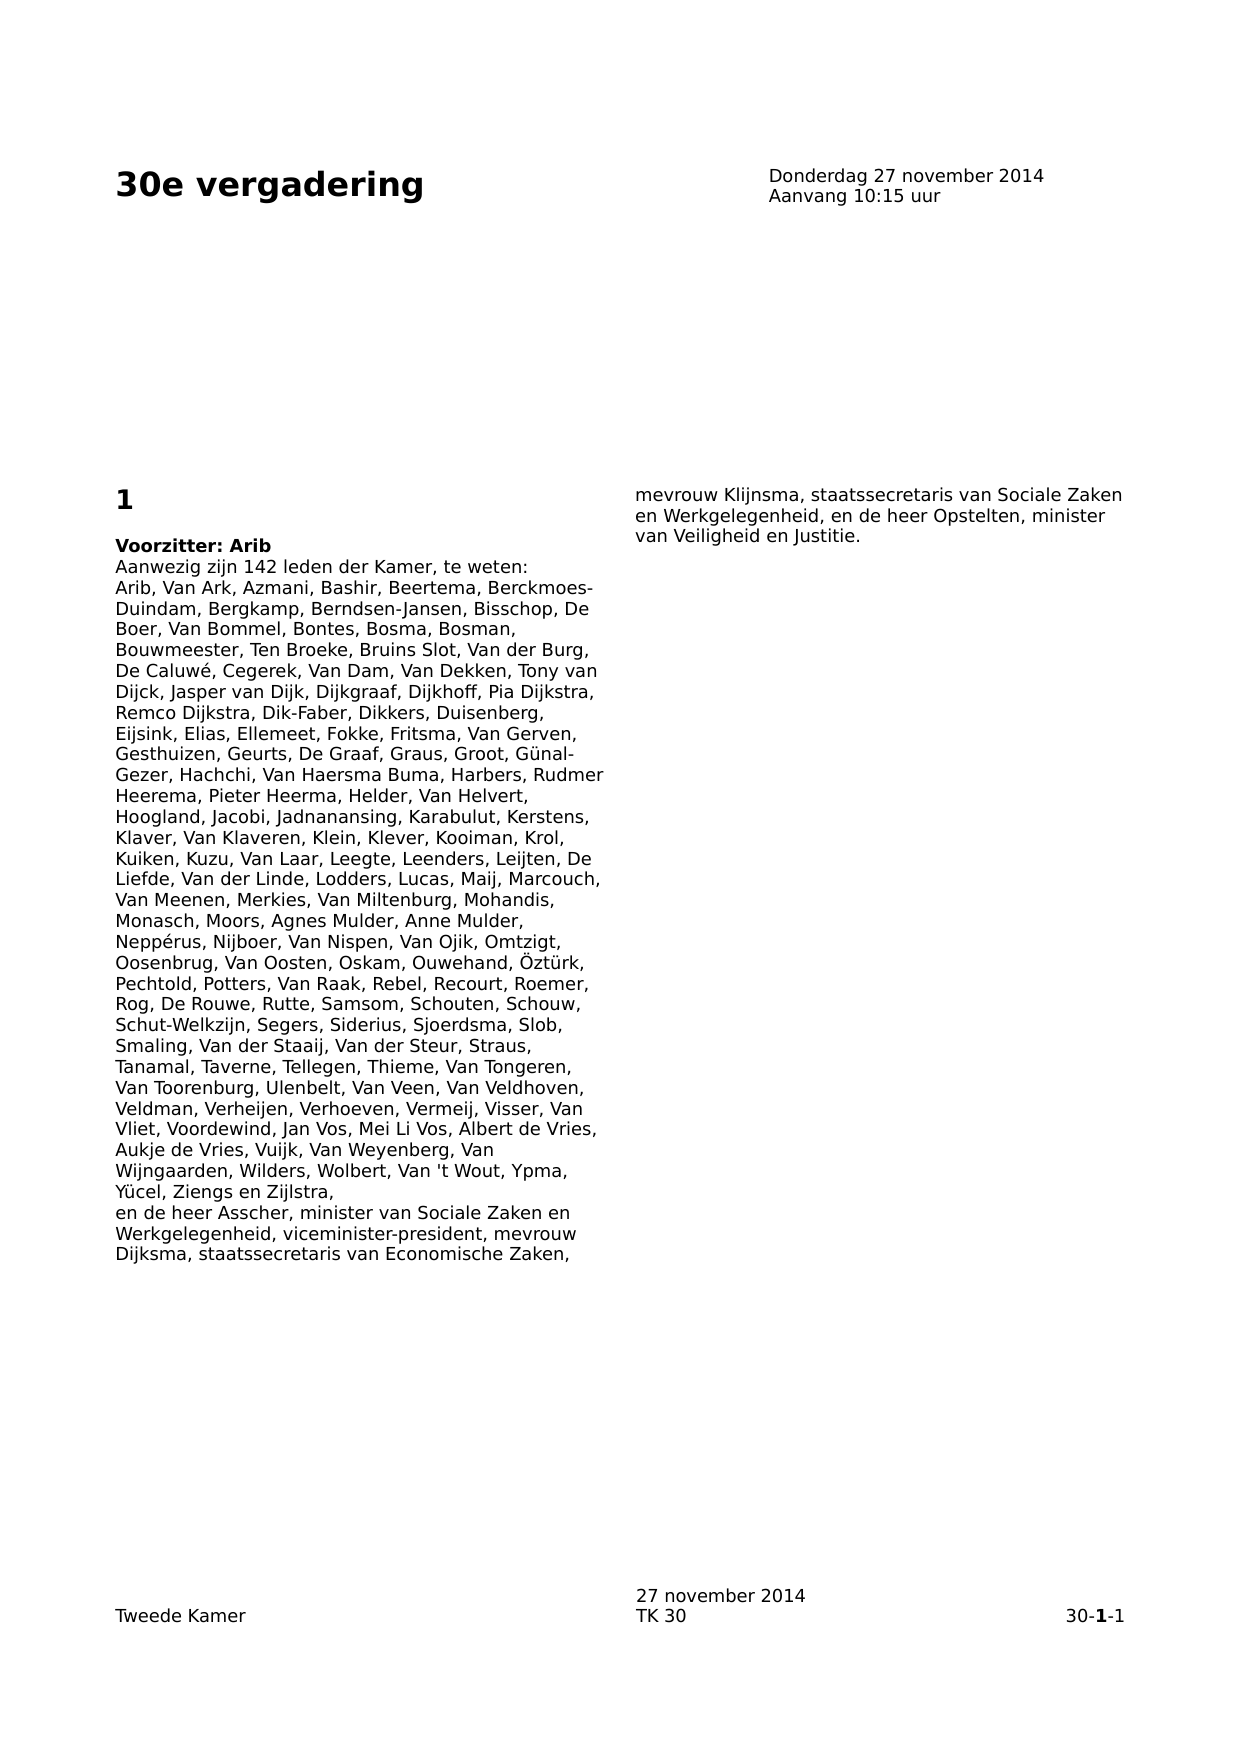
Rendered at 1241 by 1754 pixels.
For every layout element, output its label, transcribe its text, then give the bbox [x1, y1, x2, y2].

text mevrouw Klijnsma, staatssecretaris van Sociale Zaken en Werkgelegenheid, en de heer Opstelten, minister van Veiligheid en Justitie. [635, 484, 1125, 547]
title 1 [115, 484, 605, 516]
text Voorzitter: Arib [115, 536, 605, 557]
text Arib, Van Ark, Azmani, Bashir, Beertema, Berckmoes-Duindam, Bergkamp, Berndsen-Jansen, Bisschop, De Boer, Van Bommel, Bontes, Bosma, Bosman, Bouwmeester, Ten Broeke, Bruins Slot, Van der Burg, De Caluwé, Cegerek, Van Dam, Van Dekken, Tony van Dijck, Jasper van Dijk, Dijkgraaf, Dijkhoff, Pia Dijkstra, Remco Dijkstra, Dik-Faber, Dikkers, Duisenberg, Eijsink, Elias, Ellemeet, Fokke, Fritsma, Van Gerven, Gesthuizen, Geurts, De Graaf, Graus, Groot, Günal-Gezer, Hachchi, Van Haersma Buma, Harbers, Rudmer Heerema, Pieter Heerma, Helder, Van Helvert, Hoogland, Jacobi, Jadnanansing, Karabulut, Kerstens, Klaver, Van Klaveren, Klein, Klever, Kooiman, Krol, Kuiken, Kuzu, Van Laar, Leegte, Leenders, Leijten, De Liefde, Van der Linde, Lodders, Lucas, Maij, Marcouch, Van Meenen, Merkies, Van Miltenburg, Mohandis, Monasch, Moors, Agnes Mulder, Anne Mulder, Neppérus, Nijboer, Van Nispen, Van Ojik, Omtzigt, Oosenbrug, Van Oosten, Oskam, Ouwehand, Öztürk, Pechtold, Potters, Van Raak, Rebel, Recourt, Roemer, Rog, De Rouwe, Rutte, Samsom, Schouten, Schouw, Schut-Welkzijn, Segers, Siderius, Sjoerdsma, Slob, Smaling, Van der Staaij, Van der Steur, Straus, Tanamal, Taverne, Tellegen, Thieme, Van Tongeren, Van Toorenburg, Ulenbelt, Van Veen, Van Veldhoven, Veldman, Verheijen, Verhoeven, Vermeij, Visser, Van Vliet, Voordewind, Jan Vos, Mei Li Vos, Albert de Vries, Aukje de Vries, Vuijk, Van Weyenberg, Van Wijngaarden, Wilders, Wolbert, Van 't Wout, Ypma, Yücel, Ziengs en Zijlstra, [115, 577, 605, 1202]
text Aanwezig zijn 142 leden der Kamer, te weten: [115, 557, 605, 577]
text en de heer Asscher, minister van Sociale Zaken en Werkgelegenheid, viceminister-president, mevrouw Dijksma, staatssecretaris van Economische Zaken, [115, 1202, 605, 1265]
table_cell Aanvang 10:15 uur [769, 186, 1125, 207]
table_header 30e vergadering [115, 165, 768, 207]
table_header Donderdag 27 november 2014 [769, 165, 1125, 186]
